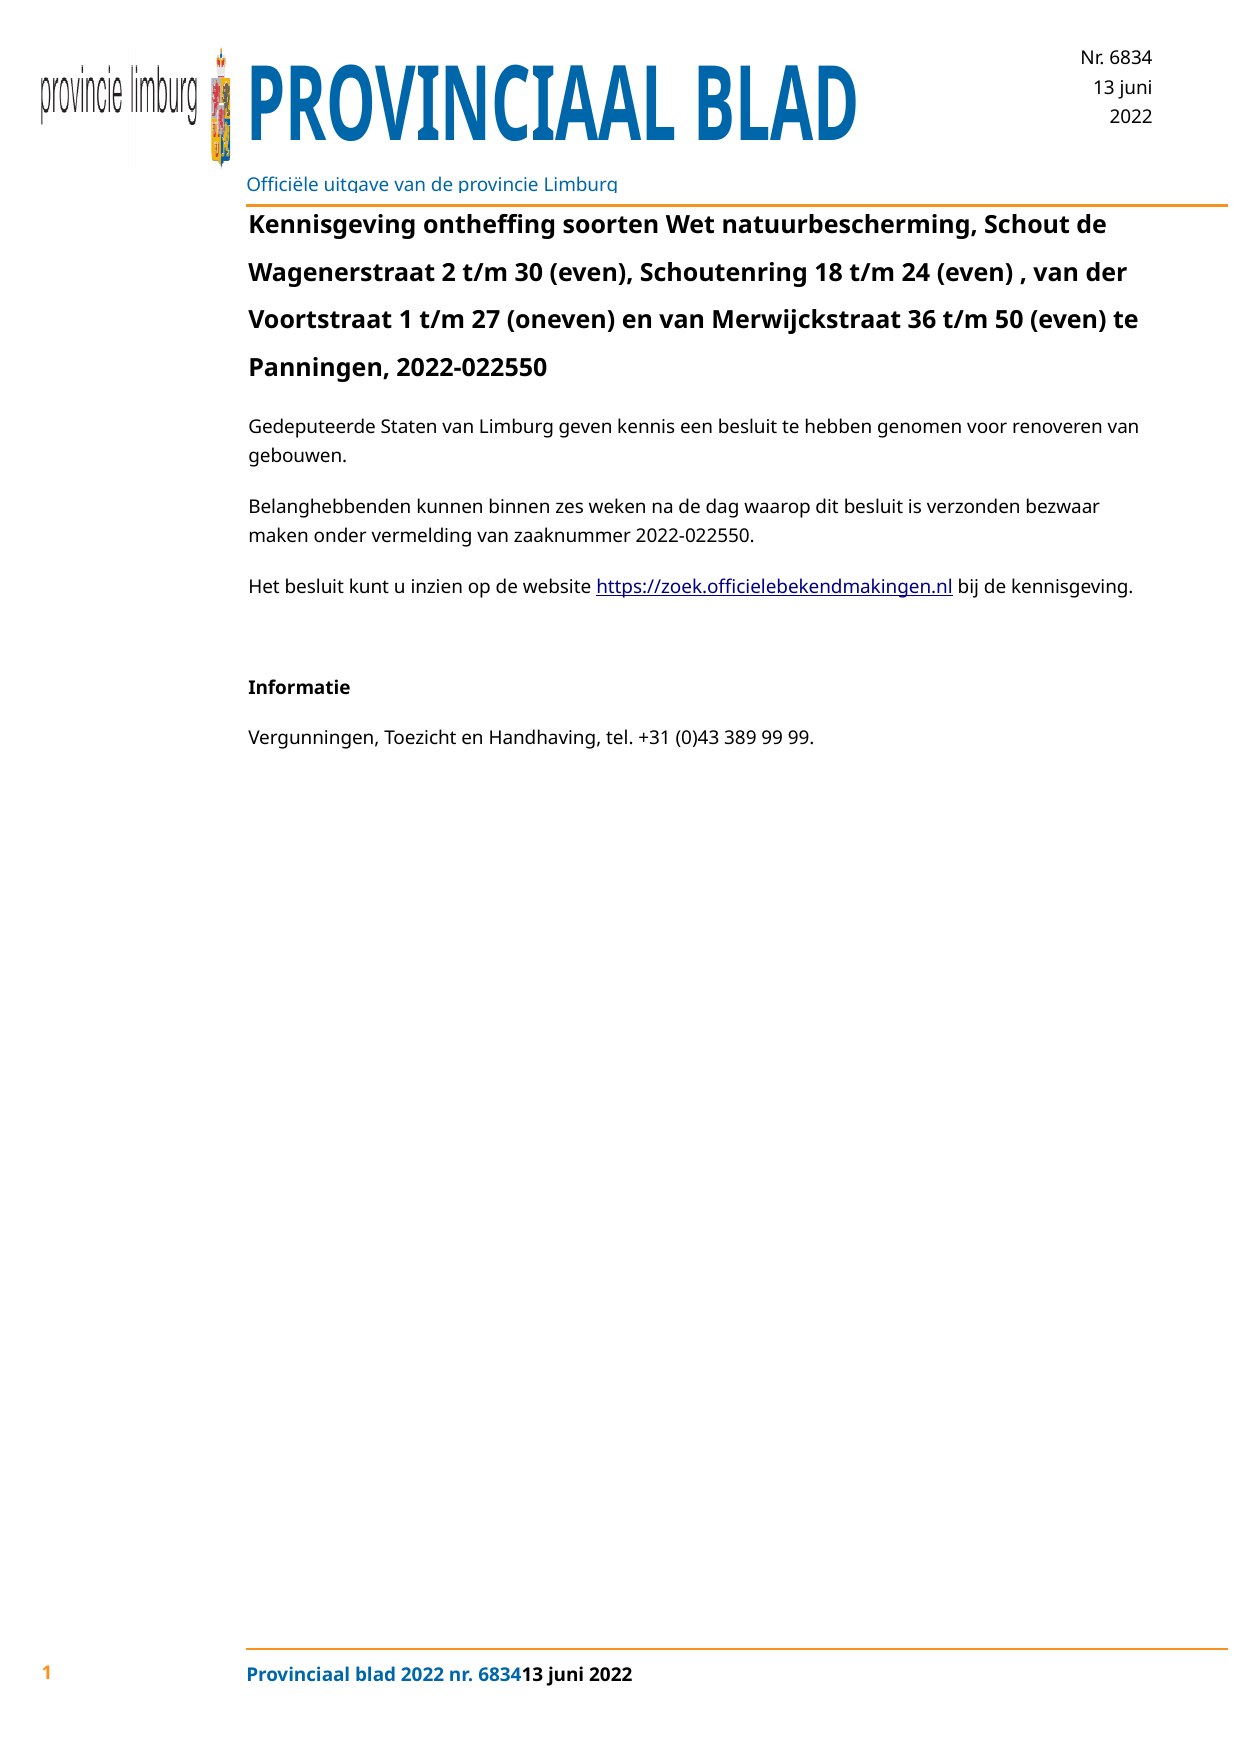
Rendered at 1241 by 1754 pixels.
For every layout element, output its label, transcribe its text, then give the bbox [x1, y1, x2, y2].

text Het besluit kunt u inzien op de website https://zoek.officielebekendmakingen.nl bij de kennisgeving. [248, 573, 1152, 599]
text Kennisgeving ontheffing soorten Wet natuurbescherming, Schout de Wagenerstraat 2 t/m 30 (even), Schoutenring 18 t/m 24 (even) , van der Voortstraat 1 t/m 27 (oneven) en van Merwijckstraat 36 t/m 50 (even) te Panningen, 2022-022550 [248, 207, 1152, 384]
picture [41, 47, 231, 172]
text Vergunningen, Toezicht en Handhaving, tel. +31 (0)43 389 99 99. [248, 724, 1152, 750]
text Belanghebbenden kunnen binnen zes weken na de dag waarop dit besluit is verzonden bezwaar maken onder vermelding van zaaknummer 2022-022550. [248, 493, 1152, 548]
text Gedeputeerde Staten van Limburg geven kennis een besluit te hebben genomen voor renoveren van gebouwen. [248, 413, 1152, 468]
text Informatie [248, 674, 1152, 700]
